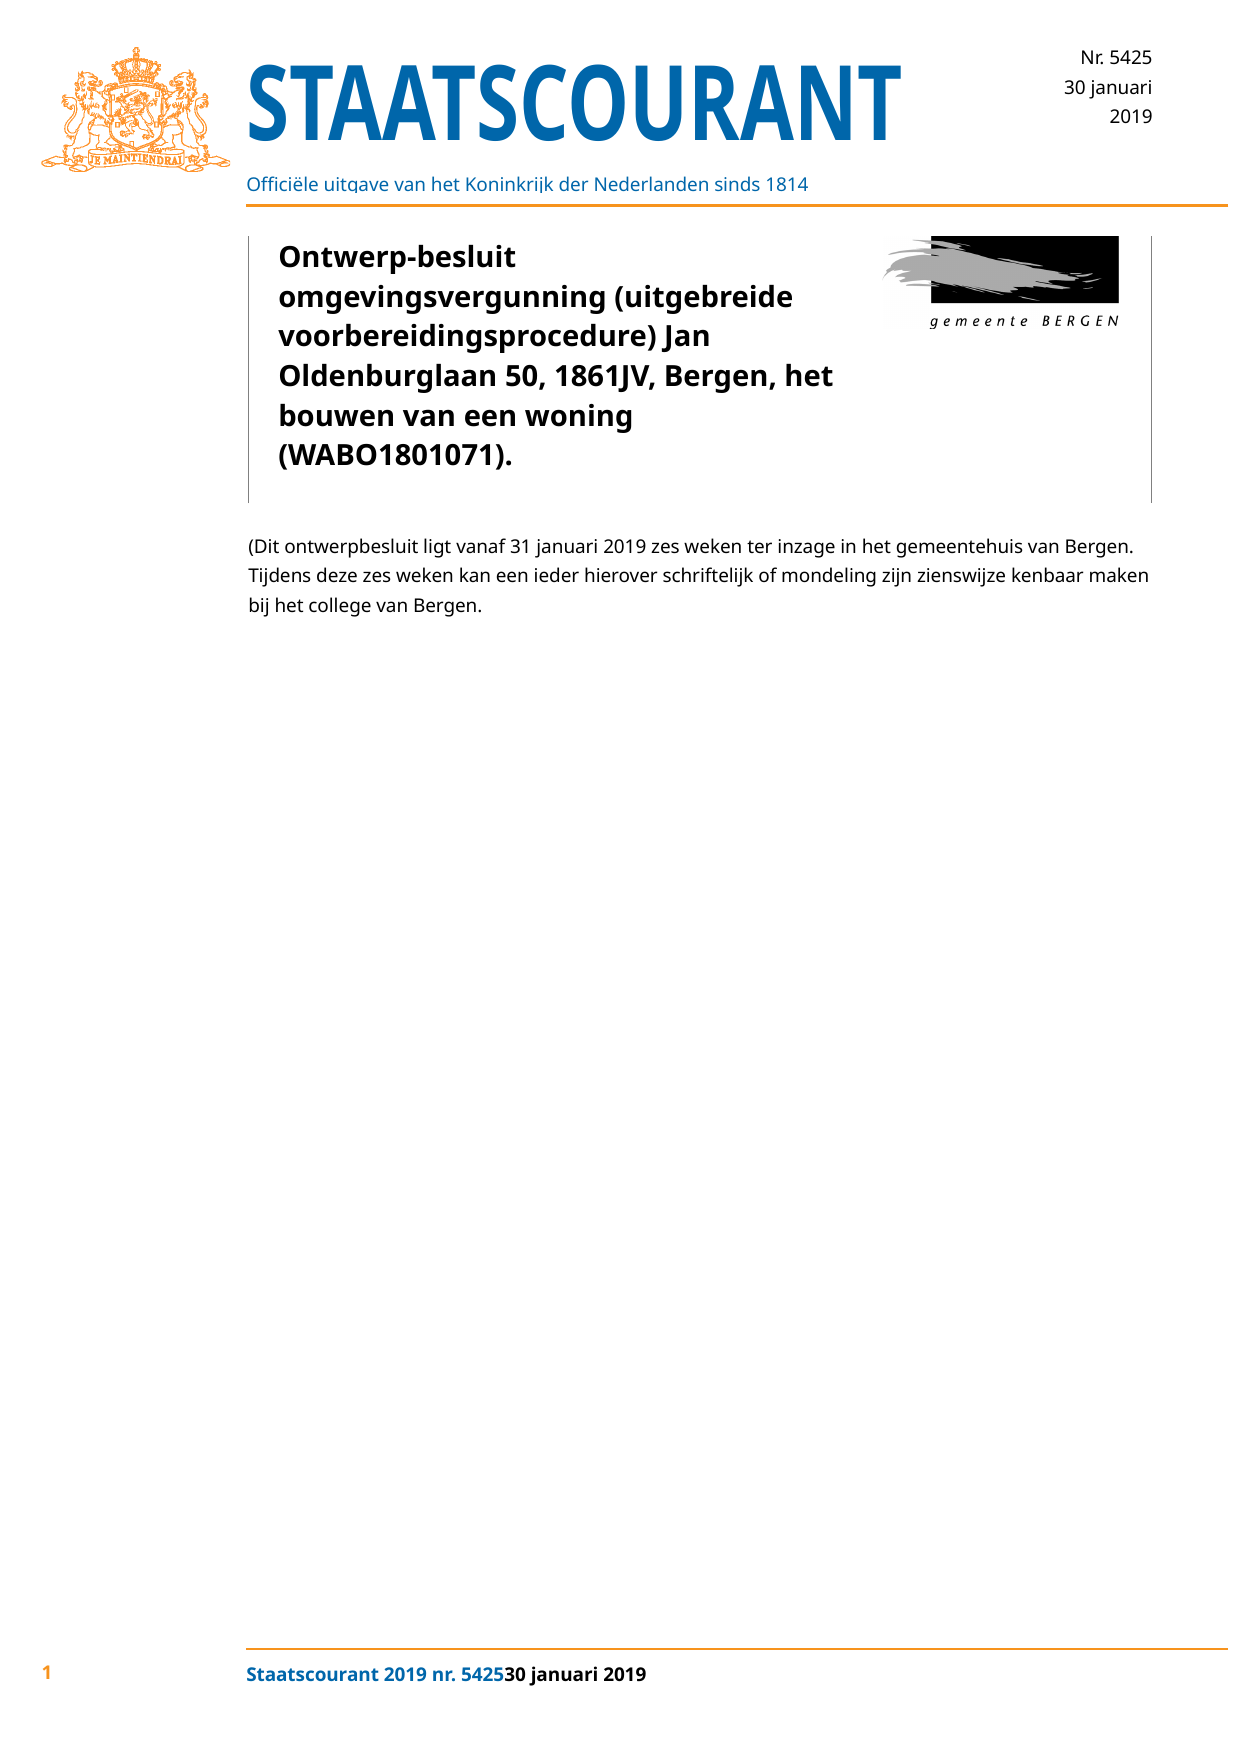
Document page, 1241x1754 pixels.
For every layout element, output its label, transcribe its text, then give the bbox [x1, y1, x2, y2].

picture [41, 47, 231, 172]
table_header [850, 236, 1151, 503]
text (Dit ontwerpbesluit ligt vanaf 31 januari 2019 zes weken ter inzage in het gemeentehuis van Bergen. Tijdens deze zes weken kan een ieder hierover schriftelijk of mondeling zijn zienswijze kenbaar maken bij het college van Bergen. [248, 533, 1152, 618]
picture [882, 236, 1119, 329]
table_header Ontwerp-besluit omgevingsvergunning (uitgebreide voorbereidingsprocedure) Jan Oldenburglaan 50, 1861JV, Bergen, het bouwen van een woning (WABO1801071). [249, 236, 850, 503]
